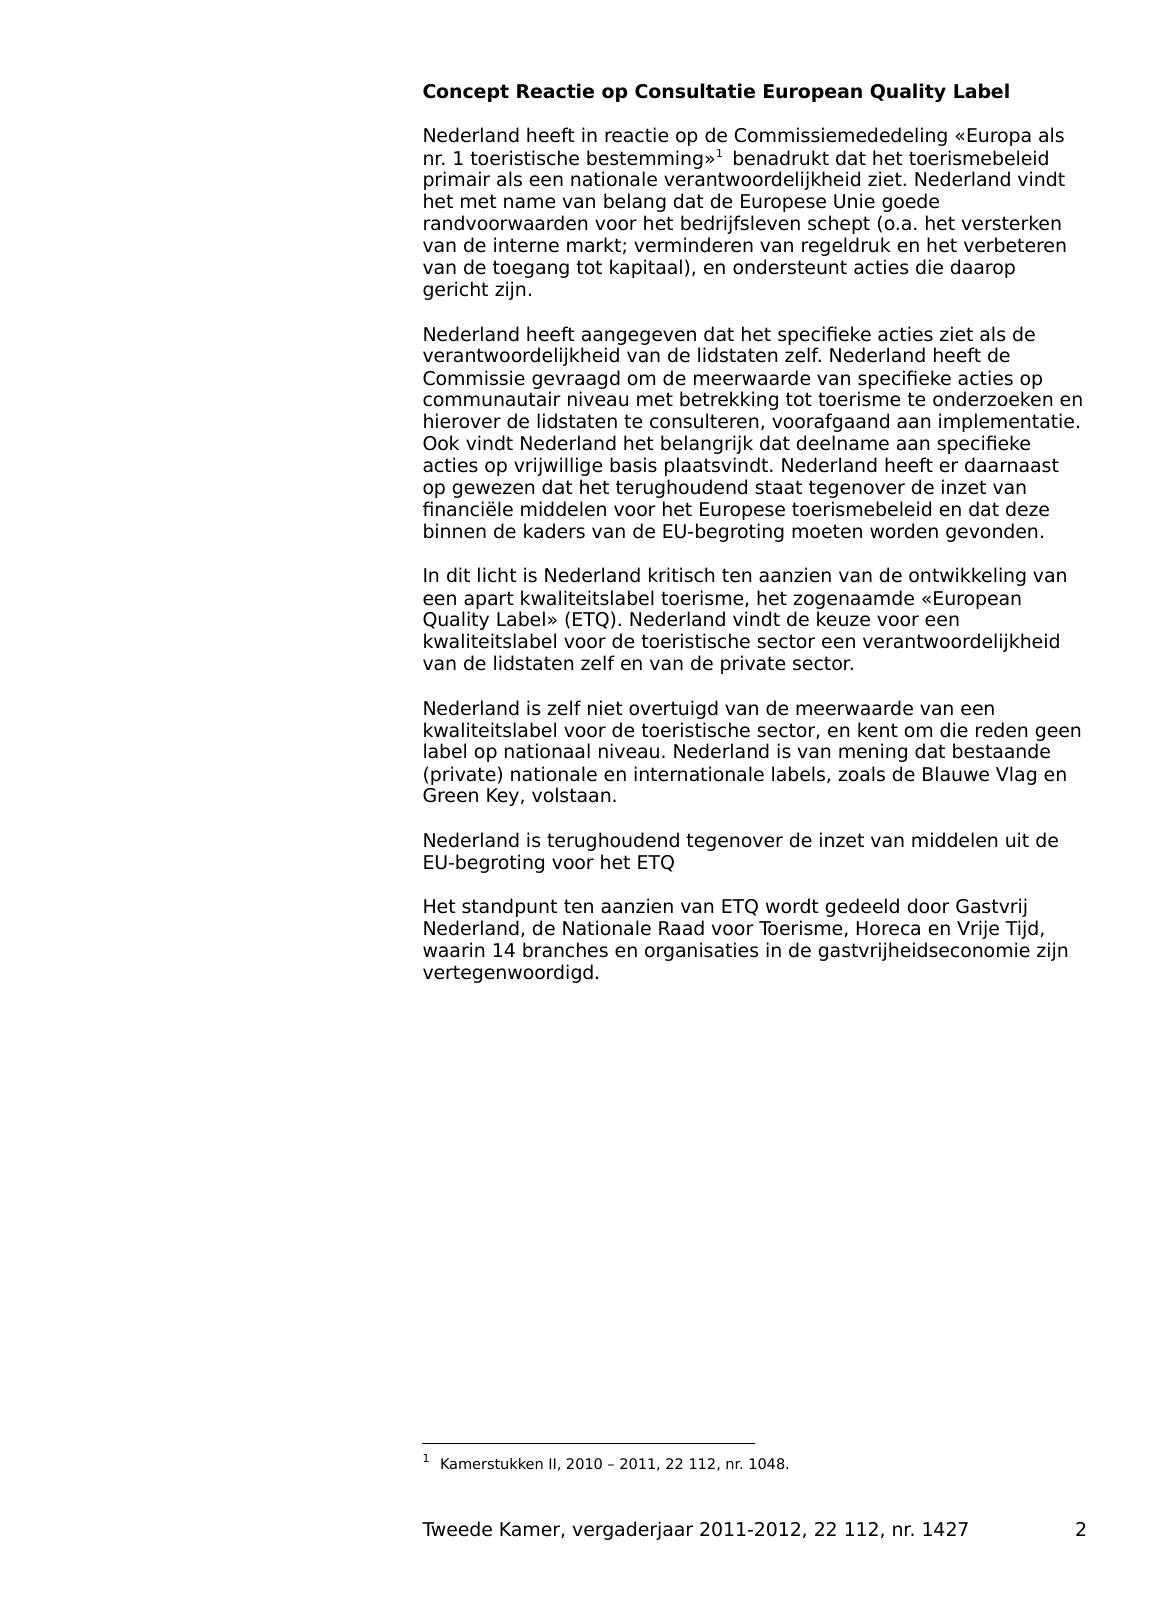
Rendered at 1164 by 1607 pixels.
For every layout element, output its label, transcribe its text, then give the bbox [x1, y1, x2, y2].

text Nederland is zelf niet overtuigd van de meerwaarde van een kwaliteitslabel voor de toeristische sector, en kent om die reden geen label op nationaal niveau. Nederland is van mening dat bestaande (private) nationale en internationale labels, zoals de Blauwe Vlag en Green Key, volstaan. [422, 697, 1087, 807]
text Het standpunt ten aanzien van ETQ wordt gedeeld door Gastvrij Nederland, de Nationale Raad voor Toerisme, Horeca en Vrije Tijd, waarin 14 branches en organisaties in de gastvrijheidseconomie zijn vertegenwoordigd. [422, 896, 1087, 984]
text Nederland heeft aangegeven dat het specifieke acties ziet als de verantwoordelijkheid van de lidstaten zelf. Nederland heeft de Commissie gevraagd om de meerwaarde van specifieke acties op communautair niveau met betrekking tot toerisme te onderzoeken en hierover de lidstaten te consulteren, voorafgaand aan implementatie. Ook vindt Nederland het belangrijk dat deelname aan specifieke acties op vrijwillige basis plaatsvindt. Nederland heeft er daarnaast op gewezen dat het terughoudend staat tegenover de inzet van financiële middelen voor het Europese toerismebeleid en dat deze binnen de kaders van de EU-begroting moeten worden gevonden. [422, 323, 1087, 543]
text In dit licht is Nederland kritisch ten aanzien van de ontwikkeling van een apart kwaliteitslabel toerisme, het zogenaamde «European Quality Label» (ETQ). Nederland vindt de keuze voor een kwaliteitslabel voor de toeristische sector een verantwoordelijkheid van de lidstaten zelf en van de private sector. [422, 565, 1087, 675]
subtitle Concept Reactie op Consultatie European Quality Label [422, 81, 1087, 103]
text Kamerstukken II, 2010 – 2011, 22 112, nr. 1048. [422, 1452, 1087, 1474]
text Nederland heeft in reactie op de Commissiemededeling «Europa als nr. 1 toeristische bestemming» benadrukt dat het toerismebeleid primair als een nationale verantwoordelijkheid ziet. Nederland vindt het met name van belang dat de Europese Unie goede randvoorwaarden voor het bedrijfsleven schept (o.a. het versterken van de interne markt; verminderen van regeldruk en het verbeteren van de toegang tot kapitaal), en ondersteunt acties die daarop gericht zijn. [422, 125, 1087, 301]
text Nederland is terughoudend tegenover de inzet van middelen uit de EU-begroting voor het ETQ [422, 829, 1087, 873]
